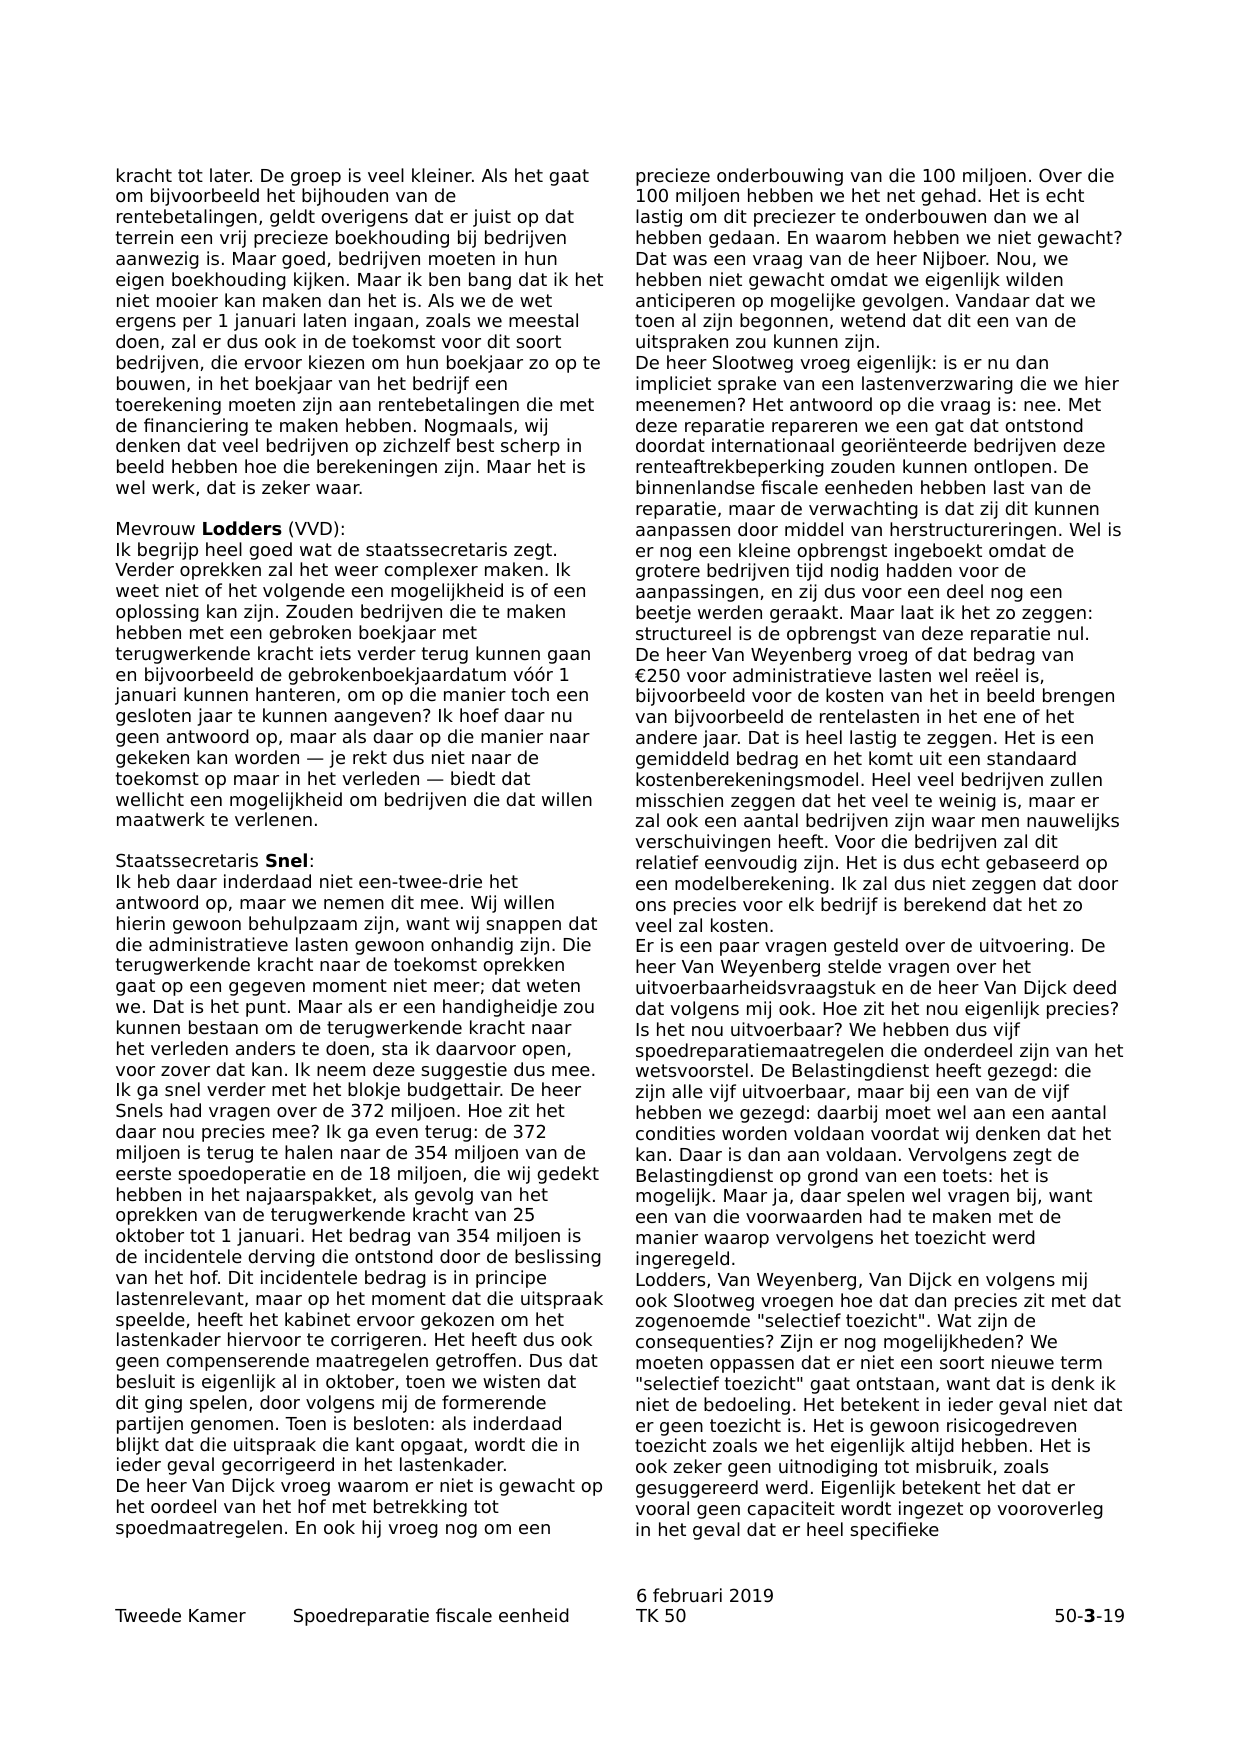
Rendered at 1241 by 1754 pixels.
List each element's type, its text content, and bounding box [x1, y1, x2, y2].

text De heer Slootweg vroeg eigenlijk: is er nu dan impliciet sprake van een lastenverzwaring die we hier meenemen? Het antwoord op die vraag is: nee. Met deze reparatie repareren we een gat dat ontstond doordat internationaal georiënteerde bedrijven deze renteaftrekbeperking zouden kunnen ontlopen. De binnenlandse fiscale eenheden hebben last van de reparatie, maar de verwachting is dat zij dit kunnen aanpassen door middel van herstructureringen. Wel is er nog een kleine opbrengst ingeboekt omdat de grotere bedrijven tijd nodig hadden voor de aanpassingen, en zij dus voor een deel nog een beetje werden geraakt. Maar laat ik het zo zeggen: structureel is de opbrengst van deze reparatie nul. [635, 353, 1125, 644]
text precieze onderbouwing van die 100 miljoen. Over die 100 miljoen hebben we het net gehad. Het is echt lastig om dit preciezer te onderbouwen dan we al hebben gedaan. En waarom hebben we niet gewacht? Dat was een vraag van de heer Nijboer. Nou, we hebben niet gewacht omdat we eigenlijk wilden anticiperen op mogelijke gevolgen. Vandaar dat we toen al zijn begonnen, wetend dat dit een van de uitspraken zou kunnen zijn. [635, 165, 1125, 353]
text Ik ga snel verder met het blokje budgettair. De heer Snels had vragen over de 372 miljoen. Hoe zit het daar nou precies mee? Ik ga even terug: de 372 miljoen is terug te halen naar de 354 miljoen van de eerste spoedoperatie en de 18 miljoen, die wij gedekt hebben in het najaarspakket, als gevolg van het oprekken van de terugwerkende kracht van 25 oktober tot 1 januari. Het bedrag van 354 miljoen is de incidentele derving die ontstond door de beslissing van het hof. Dit incidentele bedrag is in principe lastenrelevant, maar op het moment dat die uitspraak speelde, heeft het kabinet ervoor gekozen om het lastenkader hiervoor te corrigeren. Het heeft dus ook geen compenserende maatregelen getroffen. Dus dat besluit is eigenlijk al in oktober, toen we wisten dat dit ging spelen, door volgens mij de formerende partijen genomen. Toen is besloten: als inderdaad blijkt dat die uitspraak die kant opgaat, wordt die in ieder geval gecorrigeerd in het lastenkader. [115, 1080, 605, 1476]
text De heer Van Dijck vroeg waarom er niet is gewacht op het oordeel van het hof met betrekking tot spoedmaatregelen. En ook hij vroeg nog om een [115, 1476, 605, 1538]
text Mevrouw Lodders (VVD): [115, 519, 605, 539]
text Lodders, Van Weyenberg, Van Dijck en volgens mij ook Slootweg vroegen hoe dat dan precies zit met dat zogenoemde "selectief toezicht". Wat zijn de consequenties? Zijn er nog mogelijkheden? We moeten oppassen dat er niet een soort nieuwe term "selectief toezicht" gaat ontstaan, want dat is denk ik niet de bedoeling. Het betekent in ieder geval niet dat er geen toezicht is. Het is gewoon risicogedreven toezicht zoals we het eigenlijk altijd hebben. Het is ook zeker geen uitnodiging tot misbruik, zoals gesuggereerd werd. Eigenlijk betekent het dat er vooral geen capaciteit wordt ingezet op vooroverleg in het geval dat er heel specifieke [635, 1269, 1125, 1540]
text Ik heb daar inderdaad niet een-twee-drie het antwoord op, maar we nemen dit mee. Wij willen hierin gewoon behulpzaam zijn, want wij snappen dat die administratieve lasten gewoon onhandig zijn. Die terugwerkende kracht naar de toekomst oprekken gaat op een gegeven moment niet meer; dat weten we. Dat is het punt. Maar als er een handigheidje zou kunnen bestaan om de terugwerkende kracht naar het verleden anders te doen, sta ik daarvoor open, voor zover dat kan. Ik neem deze suggestie dus mee. [115, 872, 605, 1080]
text De heer Van Weyenberg vroeg of dat bedrag van €250 voor administratieve lasten wel reëel is, bijvoorbeeld voor de kosten van het in beeld brengen van bijvoorbeeld de rentelasten in het ene of het andere jaar. Dat is heel lastig te zeggen. Het is een gemiddeld bedrag en het komt uit een standaard kostenberekeningsmodel. Heel veel bedrijven zullen misschien zeggen dat het veel te weinig is, maar er zal ook een aantal bedrijven zijn waar men nauwelijks verschuivingen heeft. Voor die bedrijven zal dit relatief eenvoudig zijn. Het is dus echt gebaseerd op een modelberekening. Ik zal dus niet zeggen dat door ons precies voor elk bedrijf is berekend dat het zo veel zal kosten. [635, 644, 1125, 936]
text kracht tot later. De groep is veel kleiner. Als het gaat om bijvoorbeeld het bijhouden van de rentebetalingen, geldt overigens dat er juist op dat terrein een vrij precieze boekhouding bij bedrijven aanwezig is. Maar goed, bedrijven moeten in hun eigen boekhouding kijken. Maar ik ben bang dat ik het niet mooier kan maken dan het is. Als we de wet ergens per 1 januari laten ingaan, zoals we meestal doen, zal er dus ook in de toekomst voor dit soort bedrijven, die ervoor kiezen om hun boekjaar zo op te bouwen, in het boekjaar van het bedrijf een toerekening moeten zijn aan rentebetalingen die met de financiering te maken hebben. Nogmaals, wij denken dat veel bedrijven op zichzelf best scherp in beeld hebben hoe die berekeningen zijn. Maar het is wel werk, dat is zeker waar. [115, 165, 605, 499]
text Ik begrijp heel goed wat de staatssecretaris zegt. Verder oprekken zal het weer complexer maken. Ik weet niet of het volgende een mogelijkheid is of een oplossing kan zijn. Zouden bedrijven die te maken hebben met een gebroken boekjaar met terugwerkende kracht iets verder terug kunnen gaan en bijvoorbeeld de gebrokenboekjaardatum vóór 1 januari kunnen hanteren, om op die manier toch een gesloten jaar te kunnen aangeven? Ik hoef daar nu geen antwoord op, maar als daar op die manier naar gekeken kan worden — je rekt dus niet naar de toekomst op maar in het verleden — biedt dat wellicht een mogelijkheid om bedrijven die dat willen maatwerk te verlenen. [115, 539, 605, 831]
text Staatssecretaris Snel: [115, 851, 605, 872]
text Er is een paar vragen gesteld over de uitvoering. De heer Van Weyenberg stelde vragen over het uitvoerbaarheidsvraagstuk en de heer Van Dijck deed dat volgens mij ook. Hoe zit het nou eigenlijk precies? Is het nou uitvoerbaar? We hebben dus vijf spoedreparatiemaatregelen die onderdeel zijn van het wetsvoorstel. De Belastingdienst heeft gezegd: die zijn alle vijf uitvoerbaar, maar bij een van de vijf hebben we gezegd: daarbij moet wel aan een aantal condities worden voldaan voordat wij denken dat het kan. Daar is dan aan voldaan. Vervolgens zegt de Belastingdienst op grond van een toets: het is mogelijk. Maar ja, daar spelen wel vragen bij, want een van die voorwaarden had te maken met de manier waarop vervolgens het toezicht werd ingeregeld. [635, 936, 1125, 1269]
